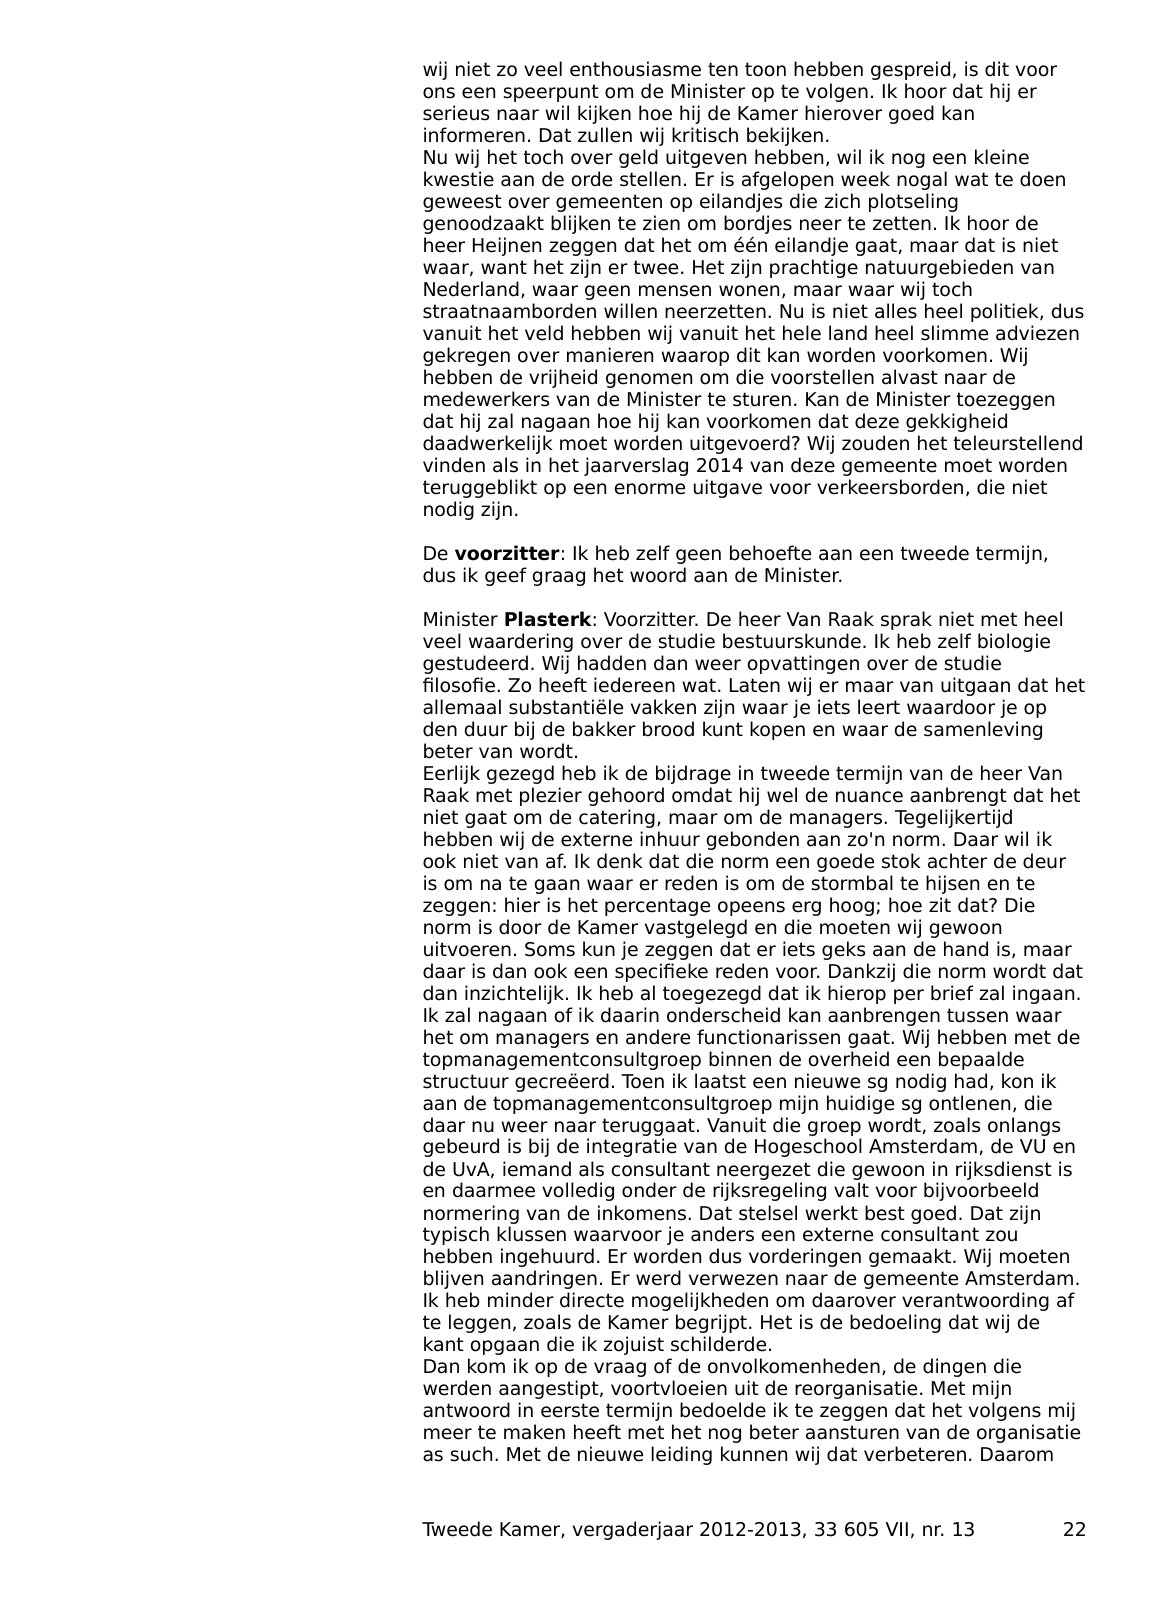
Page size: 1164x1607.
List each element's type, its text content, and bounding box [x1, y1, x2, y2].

text Dan kom ik op de vraag of de onvolkomenheden, de dingen die werden aangestipt, voortvloeien uit de reorganisatie. Met mijn antwoord in eerste termijn bedoelde ik te zeggen dat het volgens mij meer te maken heeft met het nog beter aansturen van de organisatie as such. Met de nieuwe leiding kunnen wij dat verbeteren. Daarom [422, 1356, 1087, 1466]
text Nu wij het toch over geld uitgeven hebben, wil ik nog een kleine kwestie aan de orde stellen. Er is afgelopen week nogal wat te doen geweest over gemeenten op eilandjes die zich plotseling genoodzaakt blijken te zien om bordjes neer te zetten. Ik hoor de heer Heijnen zeggen dat het om één eilandje gaat, maar dat is niet waar, want het zijn er twee. Het zijn prachtige natuurgebieden van Nederland, waar geen mensen wonen, maar waar wij toch straatnaamborden willen neerzetten. Nu is niet alles heel politiek, dus vanuit het veld hebben wij vanuit het hele land heel slimme adviezen gekregen over manieren waarop dit kan worden voorkomen. Wij hebben de vrijheid genomen om die voorstellen alvast naar de medewerkers van de Minister te sturen. Kan de Minister toezeggen dat hij zal nagaan hoe hij kan voorkomen dat deze gekkigheid daadwerkelijk moet worden uitgevoerd? Wij zouden het teleurstellend vinden als in het jaarverslag 2014 van deze gemeente moet worden teruggeblikt op een enorme uitgave voor verkeersborden, die niet nodig zijn. [422, 147, 1087, 521]
text Minister Plasterk: Voorzitter. De heer Van Raak sprak niet met heel veel waardering over de studie bestuurskunde. Ik heb zelf biologie gestudeerd. Wij hadden dan weer opvattingen over de studie filosofie. Zo heeft iedereen wat. Laten wij er maar van uitgaan dat het allemaal substantiële vakken zijn waar je iets leert waardoor je op den duur bij de bakker brood kunt kopen en waar de samenleving beter van wordt. [422, 609, 1087, 763]
text De voorzitter: Ik heb zelf geen behoefte aan een tweede termijn, dus ik geef graag het woord aan de Minister. [422, 543, 1087, 587]
text Eerlijk gezegd heb ik de bijdrage in tweede termijn van de heer Van Raak met plezier gehoord omdat hij wel de nuance aanbrengt dat het niet gaat om de catering, maar om de managers. Tegelijkertijd hebben wij de externe inhuur gebonden aan zo'n norm. Daar wil ik ook niet van af. Ik denk dat die norm een goede stok achter de deur is om na te gaan waar er reden is om de stormbal te hijsen en te zeggen: hier is het percentage opeens erg hoog; hoe zit dat? Die norm is door de Kamer vastgelegd en die moeten wij gewoon uitvoeren. Soms kun je zeggen dat er iets geks aan de hand is, maar daar is dan ook een specifieke reden voor. Dankzij die norm wordt dat dan inzichtelijk. Ik heb al toegezegd dat ik hierop per brief zal ingaan. Ik zal nagaan of ik daarin onderscheid kan aanbrengen tussen waar het om managers en andere functionarissen gaat. Wij hebben met de topmanagementconsultgroep binnen de overheid een bepaalde structuur gecreëerd. Toen ik laatst een nieuwe sg nodig had, kon ik aan de topmanagementconsultgroep mijn huidige sg ontlenen, die daar nu weer naar teruggaat. Vanuit die groep wordt, zoals onlangs gebeurd is bij de integratie van de Hogeschool Amsterdam, de VU en de UvA, iemand als consultant neergezet die gewoon in rijksdienst is en daarmee volledig onder de rijksregeling valt voor bijvoorbeeld normering van de inkomens. Dat stelsel werkt best goed. Dat zijn typisch klussen waarvoor je anders een externe consultant zou hebben ingehuurd. Er worden dus vorderingen gemaakt. Wij moeten blijven aandringen. Er werd verwezen naar de gemeente Amsterdam. Ik heb minder directe mogelijkheden om daarover verantwoording af te leggen, zoals de Kamer begrijpt. Het is de bedoeling dat wij de kant opgaan die ik zojuist schilderde. [422, 763, 1087, 1356]
text wij niet zo veel enthousiasme ten toon hebben gespreid, is dit voor ons een speerpunt om de Minister op te volgen. Ik hoor dat hij er serieus naar wil kijken hoe hij de Kamer hierover goed kan informeren. Dat zullen wij kritisch bekijken. [422, 59, 1087, 147]
